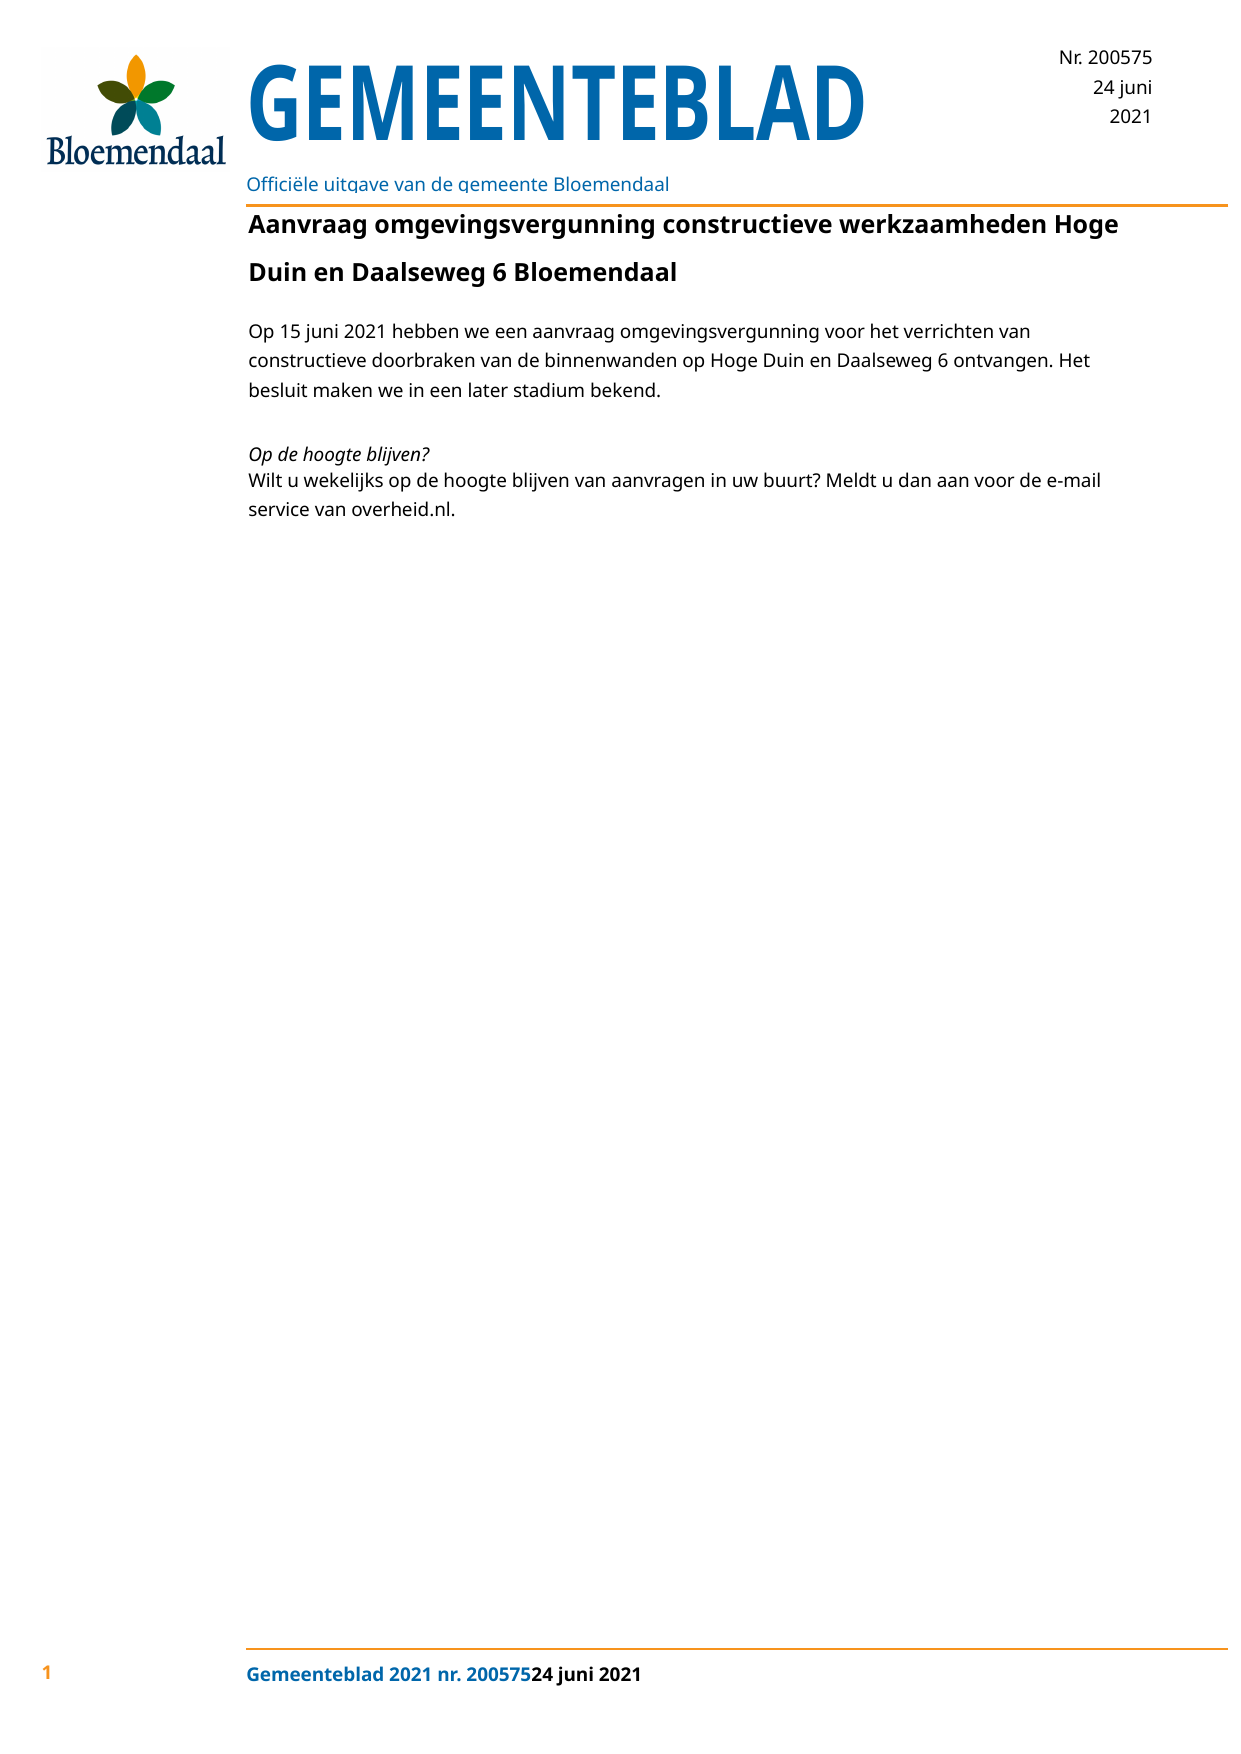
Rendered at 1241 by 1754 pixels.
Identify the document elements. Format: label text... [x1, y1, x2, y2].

text Op 15 juni 2021 hebben we een aanvraag omgevingsvergunning voor het verrichten van constructieve doorbraken van de binnenwanden op Hoge Duin en Daalseweg 6 ontvangen. Het besluit maken we in een later stadium bekend. [248, 318, 1152, 403]
text Wilt u wekelijks op de hoogte blijven van aanvragen in uw buurt? Meldt u dan aan voor de e-mail service van overheid.nl. [248, 467, 1152, 522]
text Aanvraag omgevingsvergunning constructieve werkzaamheden Hoge Duin en Daalseweg 6 Bloemendaal [248, 207, 1152, 288]
picture [41, 47, 231, 172]
text Op de hoogte blijven? [248, 441, 1152, 467]
